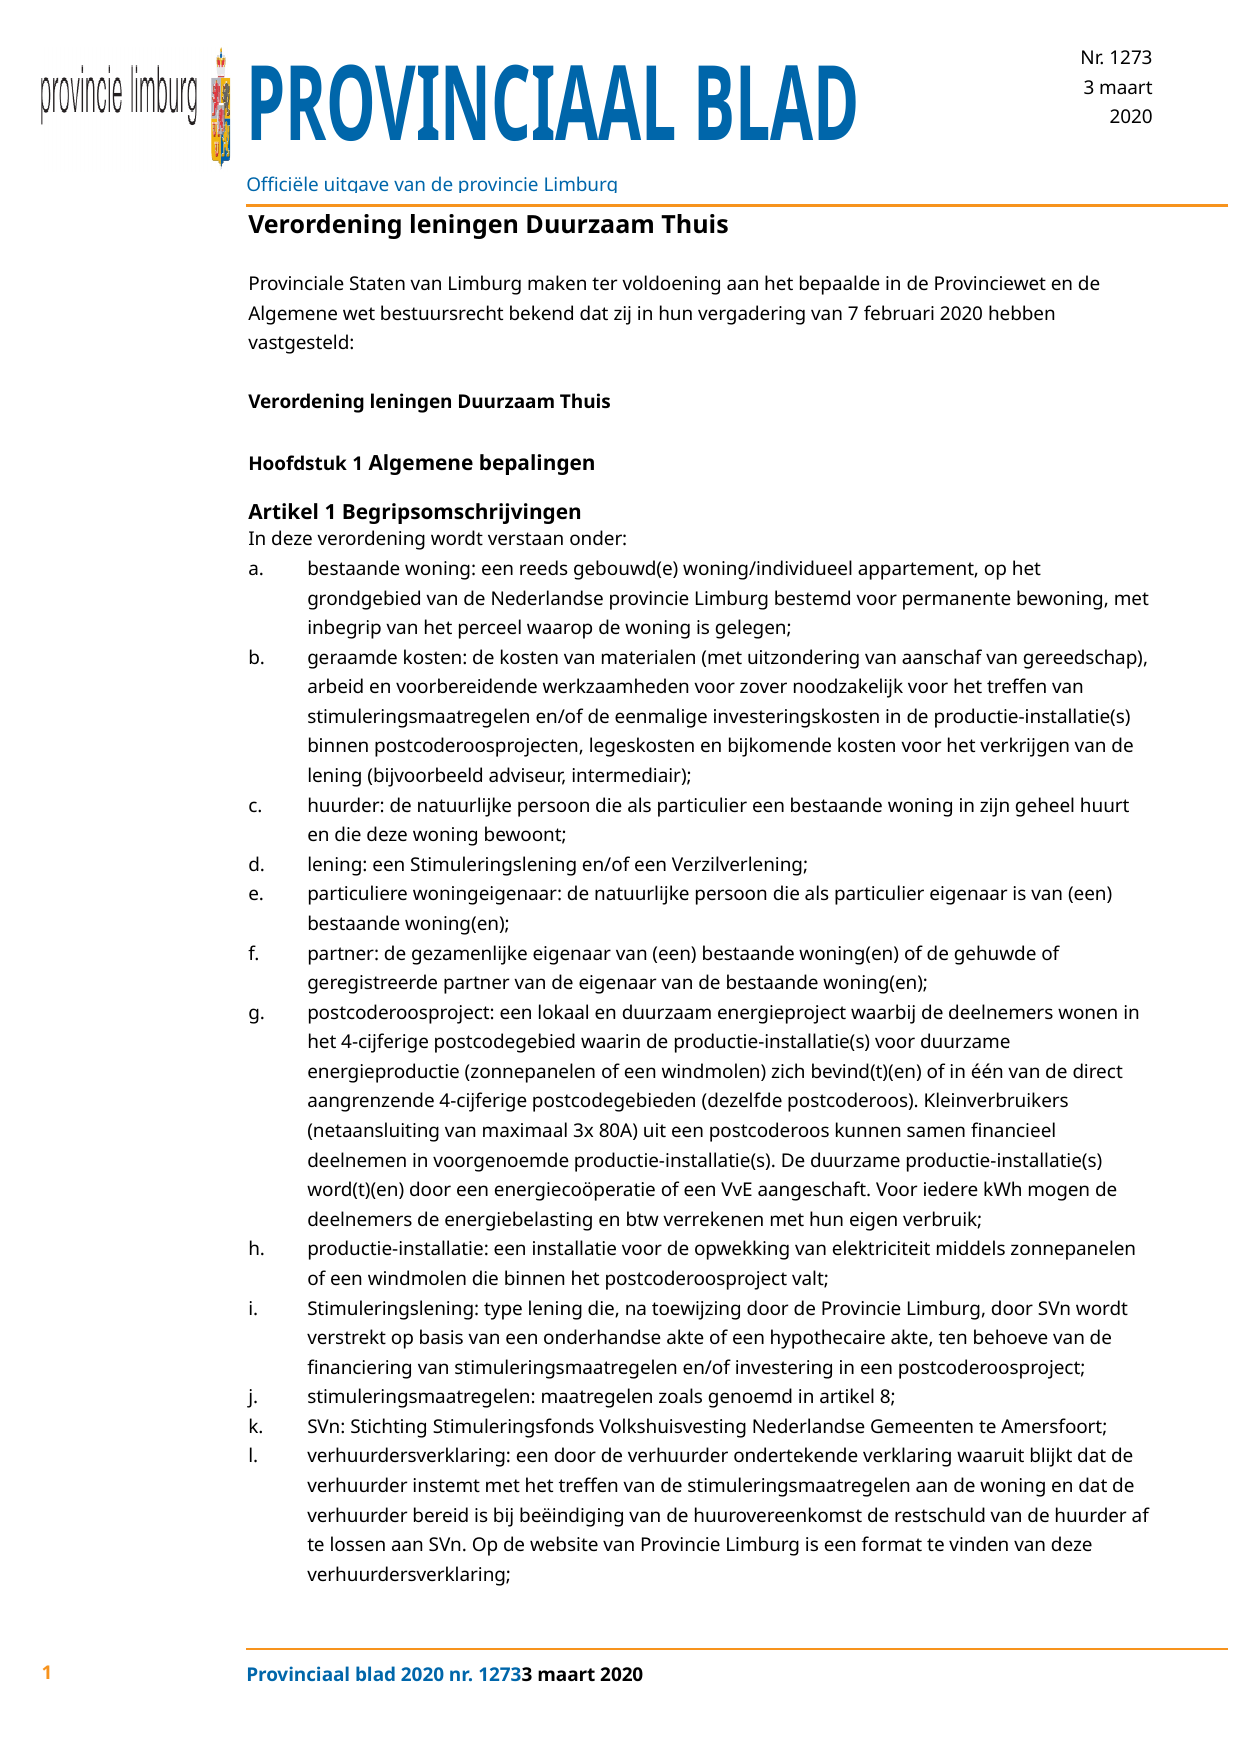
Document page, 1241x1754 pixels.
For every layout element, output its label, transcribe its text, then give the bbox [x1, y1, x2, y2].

list particuliere woningeigenaar: de natuurlijke persoon die als particulier eigenaar is van (een) bestaande woning(en); [248, 881, 1152, 936]
list geraamde kosten: de kosten van materialen (met uitzondering van aanschaf van gereedschap), arbeid en voorbereidende werkzaamheden voor zover noodzakelijk voor het treffen van stimuleringsmaatregelen en/of de eenmalige investeringskosten in de productie-installatie(s) binnen postcoderoosprojecten, legeskosten en bijkomende kosten voor het verkrijgen van de lening (bijvoorbeeld adviseur, intermediair); [248, 644, 1152, 788]
list Stimuleringslening: type lening die, na toewijzing door de Provincie Limburg, door SVn wordt verstrekt op basis van een onderhandse akte of een hypothecaire akte, ten behoeve van de financiering van stimuleringsmaatregelen en/of investering in een postcoderoosproject; [248, 1295, 1152, 1379]
list verhuurdersverklaring: een door de verhuurder ondertekende verklaring waaruit blijkt dat de verhuurder instemt met het treffen van de stimuleringsmaatregelen aan de woning en dat de verhuurder bereid is bij beëindiging van de huurovereenkomst de restschuld van de huurder af te lossen aan SVn. Op de website van Provincie Limburg is een format te vinden van deze verhuurdersverklaring; [248, 1443, 1152, 1587]
list partner: de gezamenlijke eigenaar van (een) bestaande woning(en) of de gehuwde of geregistreerde partner van de eigenaar van de bestaande woning(en); [248, 940, 1152, 995]
list postcoderoosproject: een lokaal en duurzaam energieproject waarbij de deelnemers wonen in het 4-cijferige postcodegebied waarin de productie-installatie(s) voor duurzame energieproductie (zonnepanelen of een windmolen) zich bevind(t)(en) of in één van de direct aangrenzende 4-cijferige postcodegebieden (dezelfde postcoderoos). Kleinverbruikers (netaansluiting van maximaal 3x 80A) uit een postcoderoos kunnen samen financieel deelnemen in voorgenoemde productie-installatie(s). De duurzame productie-installatie(s) word(t)(en) door een energiecoöperatie of een VvE aangeschaft. Voor iedere kWh mogen de deelnemers de energiebelasting en btw verrekenen met hun eigen verbruik; [248, 999, 1152, 1232]
picture [41, 47, 231, 172]
text Provinciale Staten van Limburg maken ter voldoening aan het bepaalde in de Provinciewet en de Algemene wet bestuursrecht bekend dat zij in hun vergadering van 7 februari 2020 hebben vastgesteld: [248, 270, 1152, 355]
text Artikel 1 Begripsomschrijvingen [248, 497, 1152, 526]
list bestaande woning: een reeds gebouwd(e) woning/individueel appartement, op het grondgebied van de Nederlandse provincie Limburg bestemd voor permanente bewoning, met inbegrip van het perceel waarop de woning is gelegen; [248, 555, 1152, 640]
list stimuleringsmaatregelen: maatregelen zoals genoemd in artikel 8; [248, 1383, 1152, 1409]
list lening: een Stimuleringslening en/of een Verzilverlening; [248, 851, 1152, 877]
list productie-installatie: een installatie voor de opwekking van elektriciteit middels zonnepanelen of een windmolen die binnen het postcoderoosproject valt; [248, 1236, 1152, 1291]
text In deze verordening wordt verstaan onder: [248, 526, 1152, 551]
text Hoofdstuk 1 Algemene bepalingen [248, 448, 1152, 476]
list SVn: Stichting Stimuleringsfonds Volkshuisvesting Nederlandse Gemeenten te Amersfoort; [248, 1413, 1152, 1439]
text Verordening leningen Duurzaam Thuis [248, 389, 1152, 414]
list huurder: de natuurlijke persoon die als particulier een bestaande woning in zijn geheel huurt en die deze woning bewoont; [248, 792, 1152, 847]
text Verordening leningen Duurzaam Thuis [248, 207, 1152, 241]
